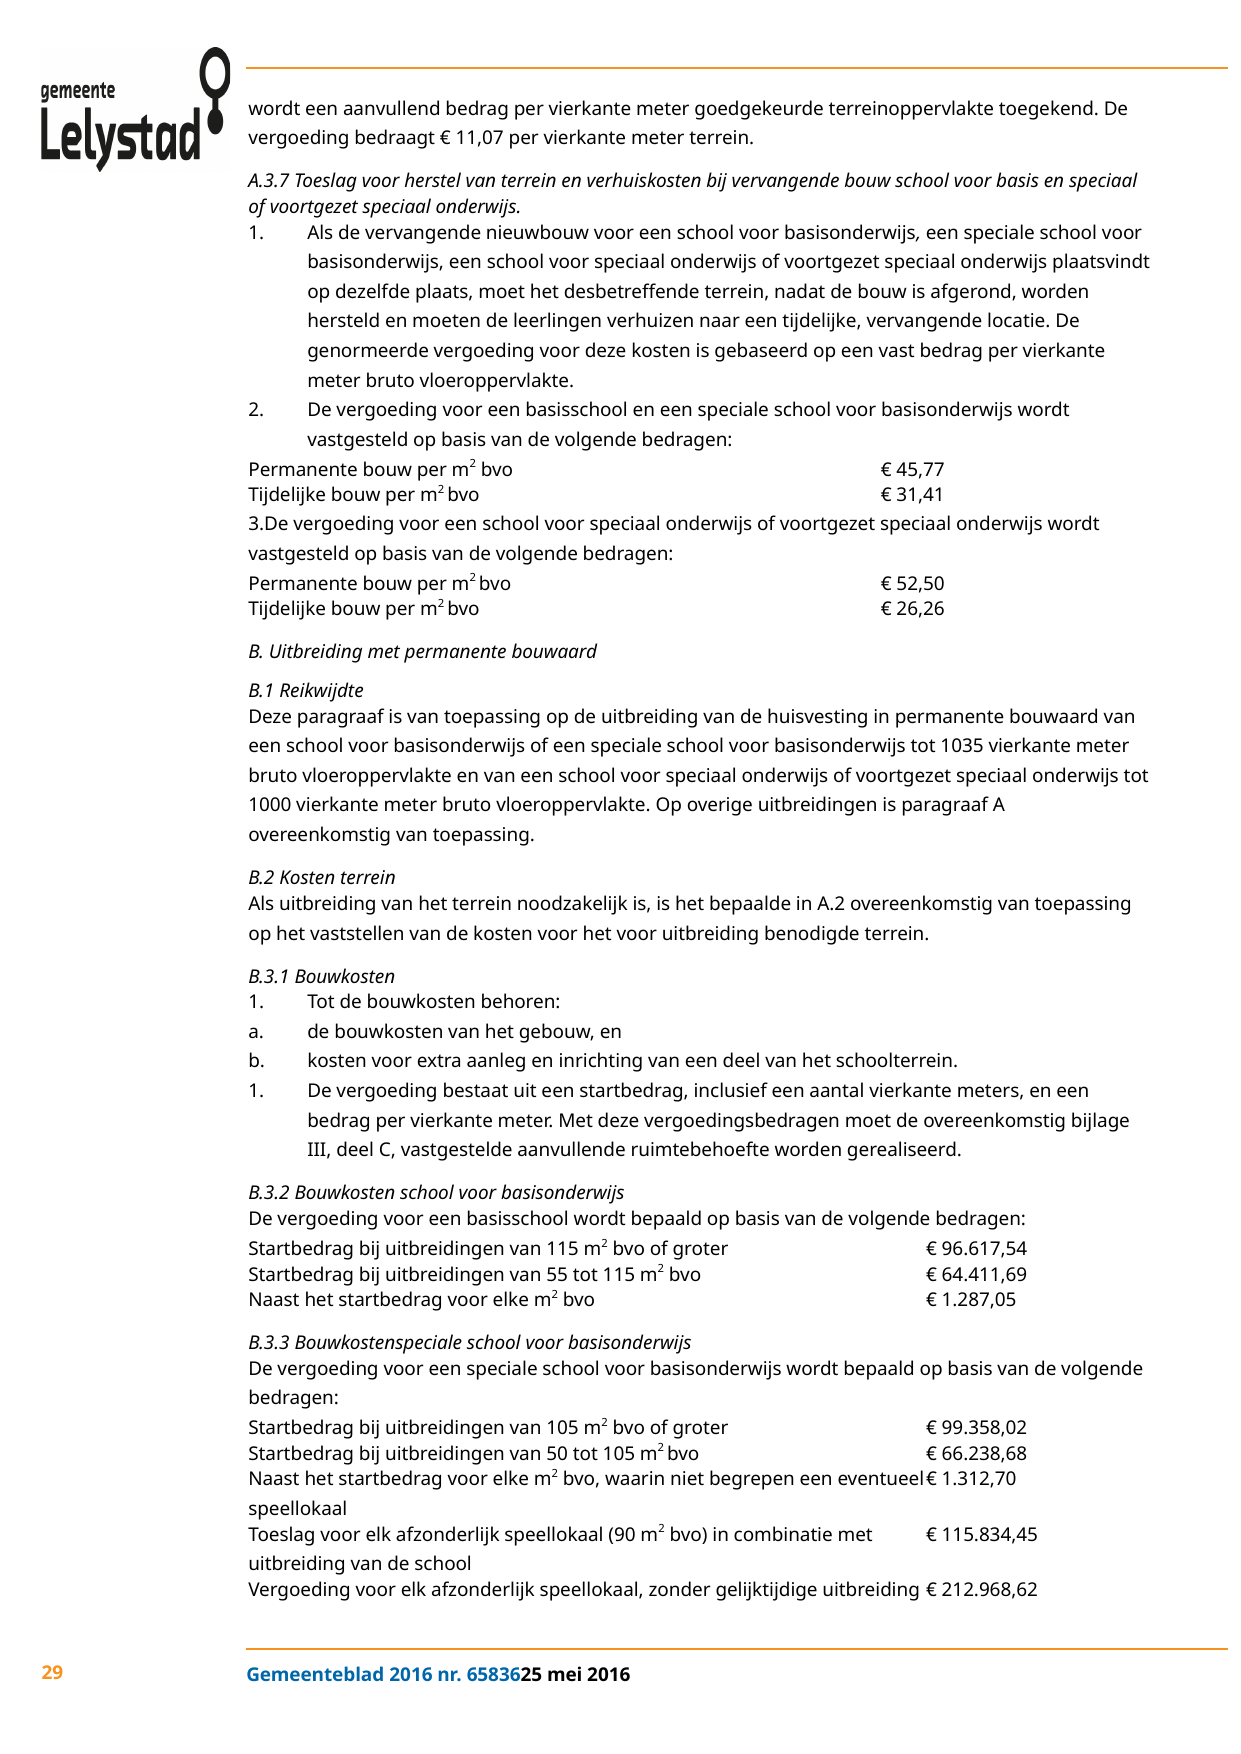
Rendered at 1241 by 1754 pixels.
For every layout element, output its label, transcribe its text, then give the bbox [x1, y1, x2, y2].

table_cell Startbedrag bij uitbreidingen van 55 tot 115 m2 bvo [248, 1261, 926, 1286]
table_cell € 31,41 [881, 481, 1152, 507]
text 3.De vergoeding voor een school voor speciaal onderwijs of voortgezet speciaal onderwijs wordt vastgesteld op basis van de volgende bedragen: [248, 510, 1152, 566]
table_cell Naast het startbedrag voor elke m2 bvo, waarin niet begrepen een eventueel speellokaal [248, 1465, 926, 1521]
list Tot de bouwkosten behoren: [248, 988, 1152, 1014]
text B.3.3 Bouwkostenspeciale school voor basisonderwijs [248, 1329, 1152, 1355]
text B.3.2 Bouwkosten school voor basisonderwijs [248, 1179, 1152, 1205]
table_cell Naast het startbedrag voor elke m2 bvo [248, 1286, 926, 1312]
table_cell Vergoeding voor elk afzonderlijk speellokaal, zonder gelijktijdige uitbreiding [248, 1576, 926, 1602]
table_header € 52,50 [881, 570, 1152, 595]
table_cell € 64.411,69 [926, 1261, 1152, 1286]
table_cell Startbedrag bij uitbreidingen van 50 tot 105 m2 bvo [248, 1440, 926, 1465]
table_cell Toeslag voor elk afzonderlijk speellokaal (90 m2 bvo) in combinatie met uitbreiding van de school [248, 1521, 926, 1576]
text De vergoeding voor een speciale school voor basisonderwijs wordt bepaald op basis van de volgende bedragen: [248, 1355, 1152, 1410]
text Deze paragraaf is van toepassing op de uitbreiding van de huisvesting in permanente bouwaard van een school voor basisonderwijs of een speciale school voor basisonderwijs tot 1035 vierkante meter bruto vloeroppervlakte en van een school voor speciaal onderwijs of voortgezet speciaal onderwijs tot 1000 vierkante meter bruto vloeroppervlakte. Op overige uitbreidingen is paragraaf A overeenkomstig van toepassing. [248, 703, 1152, 847]
text B.3.1 Bouwkosten [248, 963, 1152, 988]
text Als uitbreiding van het terrein noodzakelijk is, is het bepaalde in A.2 overeenkomstig van toepassing op het vaststellen van de kosten voor het voor uitbreiding benodigde terrein. [248, 890, 1152, 945]
list Als de vervangende nieuwbouw voor een school voor basisonderwijs, een speciale school voor basisonderwijs, een school voor speciaal onderwijs of voortgezet speciaal onderwijs plaatsvindt op dezelfde plaats, moet het desbetreffende terrein, nadat de bouw is afgerond, worden hersteld en moeten de leerlingen verhuizen naar een tijdelijke, vervangende locatie. De genormeerde vergoeding voor deze kosten is gebaseerd op een vast bedrag per vierkante meter bruto vloeroppervlakte. [248, 219, 1152, 393]
text wordt een aanvullend bedrag per vierkante meter goedgekeurde terreinoppervlakte toegekend. De vergoeding bedraagt € 11,07 per vierkante meter terrein. [248, 95, 1152, 150]
text B.2 Kosten terrein [248, 864, 1152, 890]
list De vergoeding voor een basisschool en een speciale school voor basisonderwijs wordt vastgesteld op basis van de volgende bedragen: [248, 396, 1152, 452]
text De vergoeding voor een basisschool wordt bepaald op basis van de volgende bedragen: [248, 1205, 1152, 1231]
list De vergoeding bestaat uit een startbedrag, inclusief een aantal vierkante meters, en een bedrag per vierkante meter. Met deze vergoedingsbedragen moet de overeenkomstig bijlage III, deel C, vastgestelde aanvullende ruimtebehoefte worden gerealiseerd. [248, 1077, 1152, 1162]
table_cell € 26,26 [881, 595, 1152, 621]
text B.1 Reikwijdte [248, 677, 1152, 703]
table_header Startbedrag bij uitbreidingen van 115 m2 bvo of groter [248, 1235, 926, 1261]
list kosten voor extra aanleg en inrichting van een deel van het schoolterrein. [248, 1048, 1152, 1073]
table_cell € 1.312,70 [926, 1465, 1152, 1521]
table_header € 96.617,54 [926, 1235, 1152, 1261]
table_cell € 1.287,05 [926, 1286, 1152, 1312]
text B. Uitbreiding met permanente bouwaard [248, 638, 1152, 664]
table_header Permanente bouw per m2 bvo [248, 456, 881, 481]
table_cell Tijdelijke bouw per m2 bvo [248, 481, 881, 507]
list de bouwkosten van het gebouw, en [248, 1018, 1152, 1044]
table_cell € 66.238,68 [926, 1440, 1152, 1465]
table_header € 99.358,02 [926, 1414, 1152, 1440]
picture [41, 47, 231, 172]
table_header € 45,77 [881, 456, 1152, 481]
text A.3.7 Toeslag voor herstel van terrein en verhuiskosten bij vervangende bouw school voor basis en speciaal of voortgezet speciaal onderwijs. [248, 167, 1152, 219]
table_cell Tijdelijke bouw per m2 bvo [248, 595, 881, 621]
table_header Startbedrag bij uitbreidingen van 105 m2 bvo of groter [248, 1414, 926, 1440]
table_cell € 212.968,62 [926, 1576, 1152, 1602]
table_cell € 115.834,45 [926, 1521, 1152, 1576]
table_header Permanente bouw per m2 bvo [248, 570, 881, 595]
